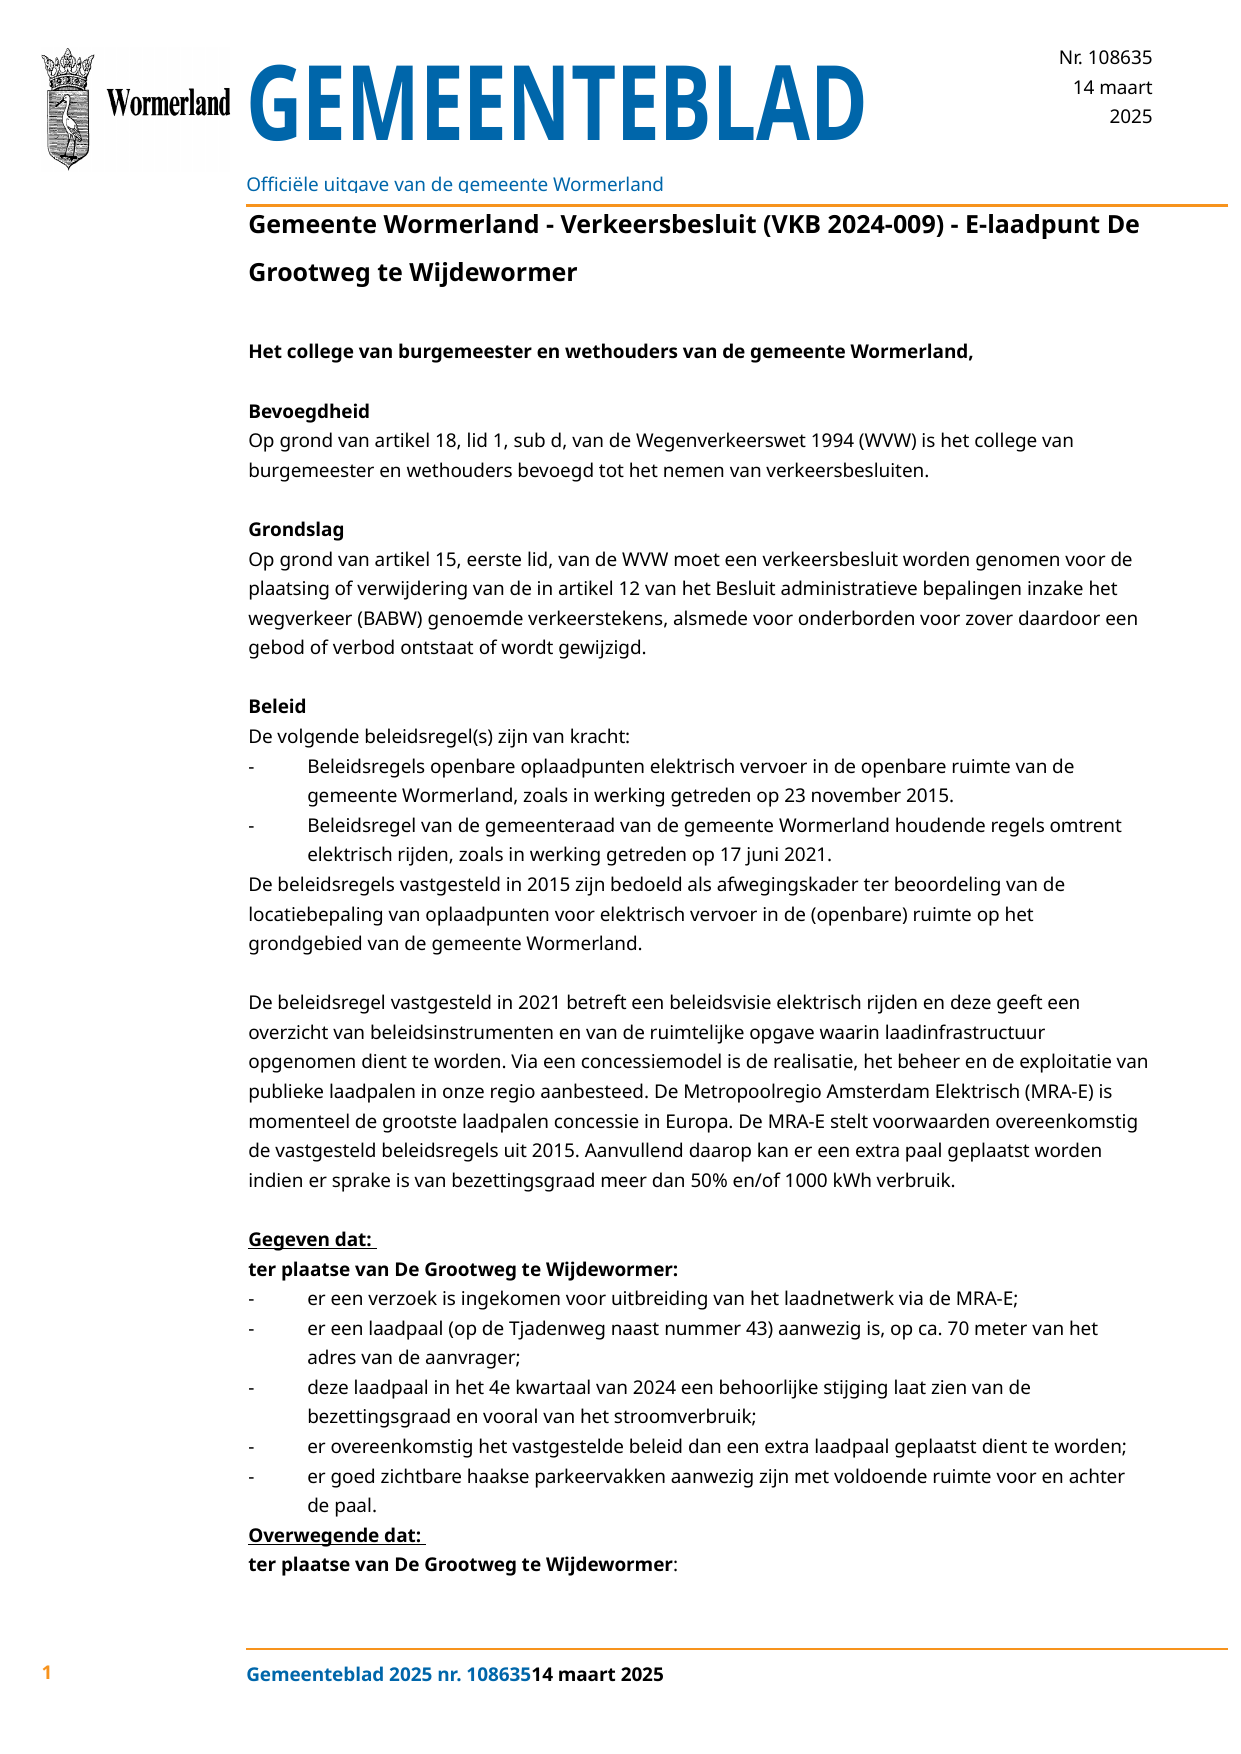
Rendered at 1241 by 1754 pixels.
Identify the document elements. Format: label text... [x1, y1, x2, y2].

list er een verzoek is ingekomen voor uitbreiding van het laadnetwerk via de MRA-E; [248, 1285, 1152, 1311]
text ter plaatse van De Grootweg te Wijdewormer: [248, 1256, 1152, 1281]
text De beleidsregels vastgesteld in 2015 zijn bedoeld als afwegingskader ter beoordeling van de locatiebepaling van oplaadpunten voor elektrisch vervoer in de (openbare) ruimte op het grondgebied van de gemeente Wormerland. [248, 871, 1152, 956]
text De volgende beleidsregel(s) zijn van kracht: [248, 723, 1152, 749]
picture [41, 47, 231, 172]
text Het college van burgemeester en wethouders van de gemeente Wormerland, [248, 339, 1152, 364]
text ter plaatse van De Grootweg te Wijdewormer: [248, 1552, 1152, 1577]
text Grondslag [248, 516, 1152, 542]
text De beleidsregel vastgesteld in 2021 betreft een beleidsvisie elektrisch rijden en deze geeft een overzicht van beleidsinstrumenten en van de ruimtelijke opgave waarin laadinfrastructuur opgenomen dient te worden. Via een concessiemodel is de realisatie, het beheer en de exploitatie van publieke laadpalen in onze regio aanbesteed. De Metropoolregio Amsterdam Elektrisch (MRA-E) is momenteel de grootste laadpalen concessie in Europa. De MRA-E stelt voorwaarden overeenkomstig de vastgesteld beleidsregels uit 2015. Aanvullend daarop kan er een extra paal geplaatst worden indien er sprake is van bezettingsgraad meer dan 50% en/of 1000 kWh verbruik. [248, 989, 1152, 1193]
text Beleid [248, 694, 1152, 719]
list deze laadpaal in het 4e kwartaal van 2024 een behoorlijke stijging laat zien van de bezettingsgraad en vooral van het stroomverbruik; [248, 1374, 1152, 1429]
list er goed zichtbare haakse parkeervakken aanwezig zijn met voldoende ruimte voor en achter de paal. [248, 1463, 1152, 1518]
text Op grond van artikel 15, eerste lid, van de WVW moet een verkeersbesluit worden genomen voor de plaatsing of verwijdering van de in artikel 12 van het Besluit administratieve bepalingen inzake het wegverkeer (BABW) genoemde verkeerstekens, alsmede voor onderborden voor zover daardoor een gebod of verbod ontstaat of wordt gewijzigd. [248, 546, 1152, 660]
text Gegeven dat: [248, 1226, 1152, 1252]
list er overeenkomstig het vastgestelde beleid dan een extra laadpaal geplaatst dient te worden; [248, 1433, 1152, 1459]
text Bevoegdheid [248, 398, 1152, 423]
list Beleidsregels openbare oplaadpunten elektrisch vervoer in de openbare ruimte van de gemeente Wormerland, zoals in werking getreden op 23 november 2015. [248, 753, 1152, 808]
text Overwegende dat: [248, 1522, 1152, 1548]
list Beleidsregel van de gemeenteraad van de gemeente Wormerland houdende regels omtrent elektrisch rijden, zoals in werking getreden op 17 juni 2021. [248, 812, 1152, 867]
text Gemeente Wormerland - Verkeersbesluit (VKB 2024-009) - E-laadpunt De Grootweg te Wijdewormer [248, 207, 1152, 288]
list er een laadpaal (op de Tjadenweg naast nummer 43) aanwezig is, op ca. 70 meter van het adres van de aanvrager; [248, 1315, 1152, 1370]
text Op grond van artikel 18, lid 1, sub d, van de Wegenverkeerswet 1994 (WVW) is het college van burgemeester en wethouders bevoegd tot het nemen van verkeersbesluiten. [248, 427, 1152, 483]
